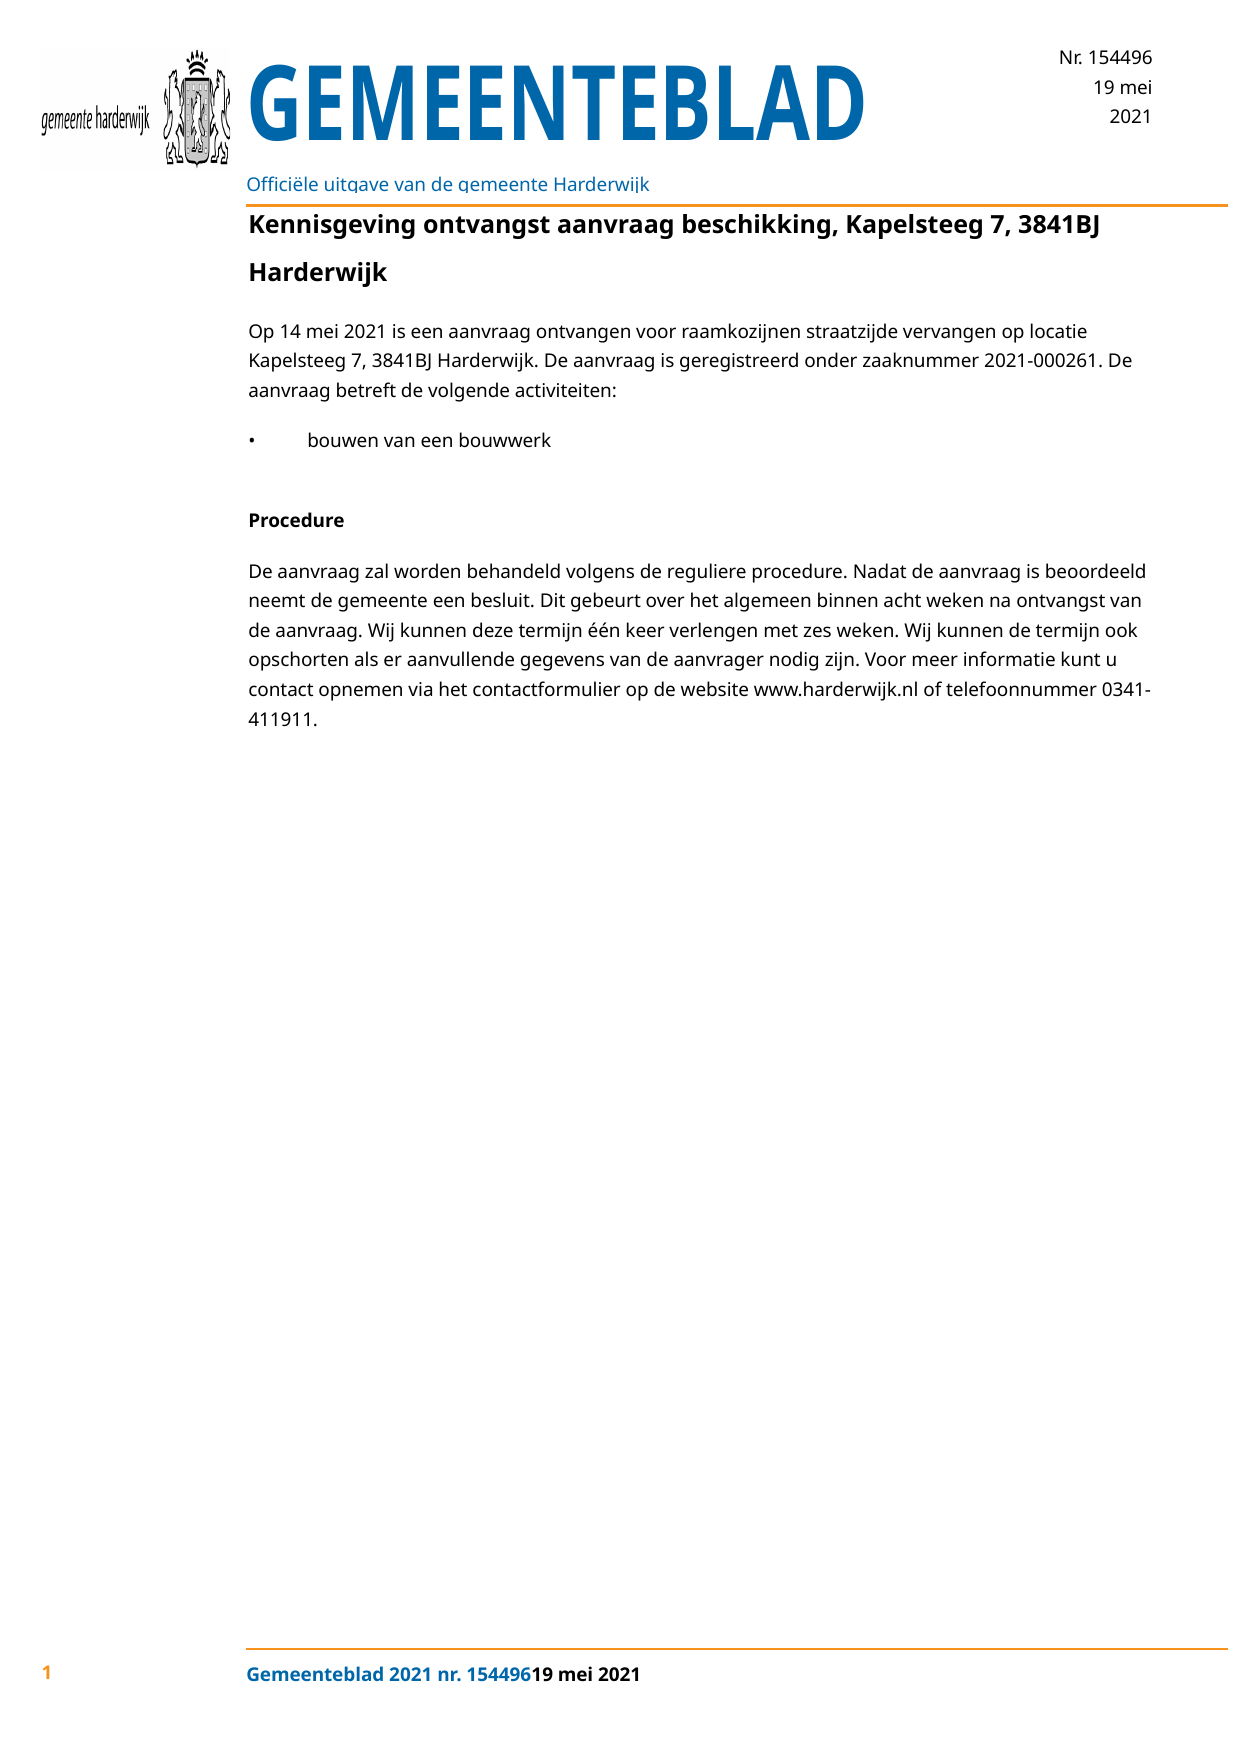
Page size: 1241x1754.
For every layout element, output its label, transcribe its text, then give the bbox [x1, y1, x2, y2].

text Kennisgeving ontvangst aanvraag beschikking, Kapelsteeg 7, 3841BJ Harderwijk [248, 207, 1152, 288]
picture [41, 47, 231, 172]
text Procedure [248, 507, 1152, 533]
text Op 14 mei 2021 is een aanvraag ontvangen voor raamkozijnen straatzijde vervangen op locatie Kapelsteeg 7, 3841BJ Harderwijk. De aanvraag is geregistreerd onder zaaknummer 2021-000261. De aanvraag betreft de volgende activiteiten: [248, 318, 1152, 403]
list bouwen van een bouwwerk [248, 427, 1152, 453]
text De aanvraag zal worden behandeld volgens de reguliere procedure. Nadat de aanvraag is beoordeeld neemt de gemeente een besluit. Dit gebeurt over het algemeen binnen acht weken na ontvangst van de aanvraag. Wij kunnen deze termijn één keer verlengen met zes weken. Wij kunnen de termijn ook opschorten als er aanvullende gegevens van de aanvrager nodig zijn. Voor meer informatie kunt u contact opnemen via het contactformulier op de website www.harderwijk.nl of telefoonnummer 0341-411911. [248, 558, 1152, 732]
